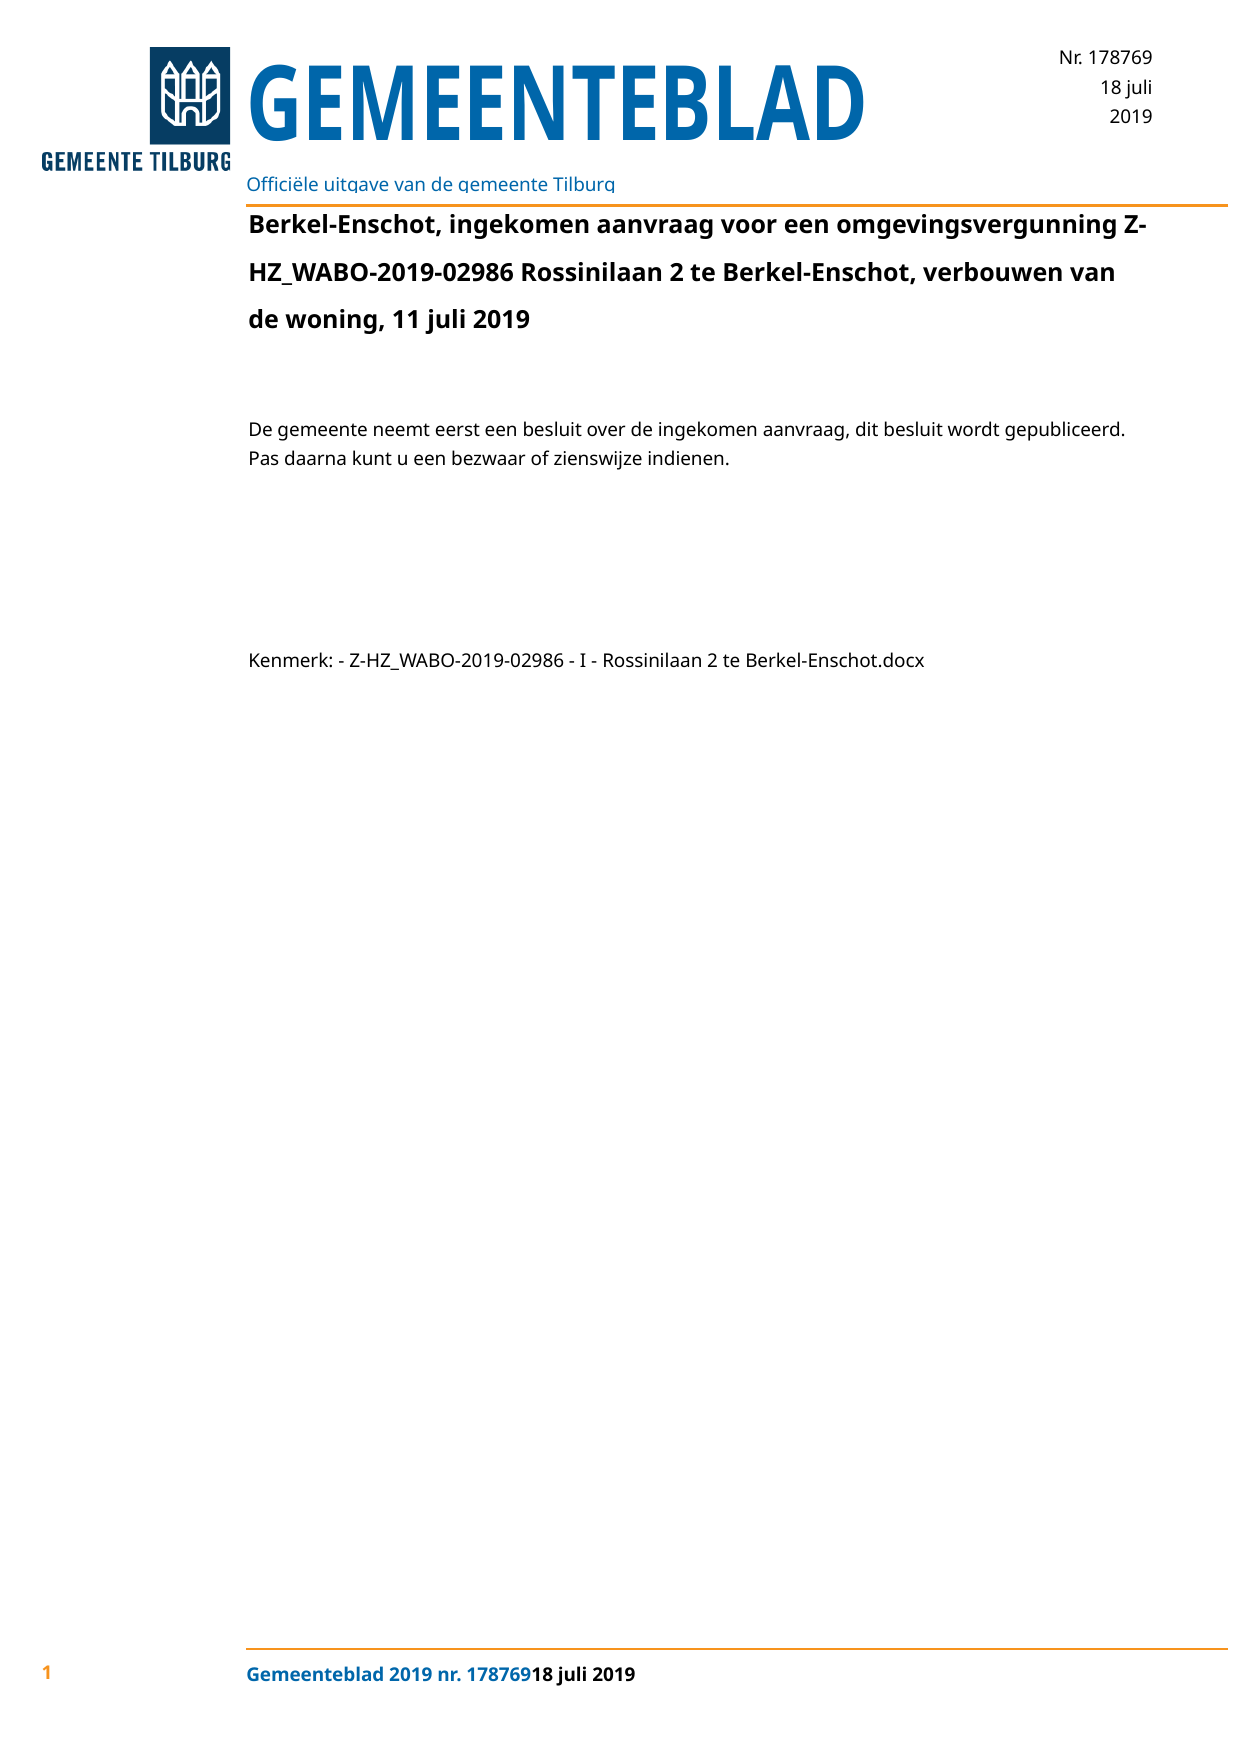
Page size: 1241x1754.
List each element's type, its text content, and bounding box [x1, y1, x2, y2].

text Kenmerk: - Z-HZ_WABO-2019-02986 - I - Rossinilaan 2 te Berkel-Enschot.docx [248, 647, 1152, 673]
text De gemeente neemt eerst een besluit over de ingekomen aanvraag, dit besluit wordt gepubliceerd. Pas daarna kunt u een bezwaar of zienswijze indienen. [248, 416, 1152, 471]
text Berkel-Enschot, ingekomen aanvraag voor een omgevingsvergunning Z-HZ_WABO-2019-02986 Rossinilaan 2 te Berkel-Enschot, verbouwen van de woning, 11 juli 2019 [248, 207, 1152, 336]
picture [41, 47, 231, 172]
